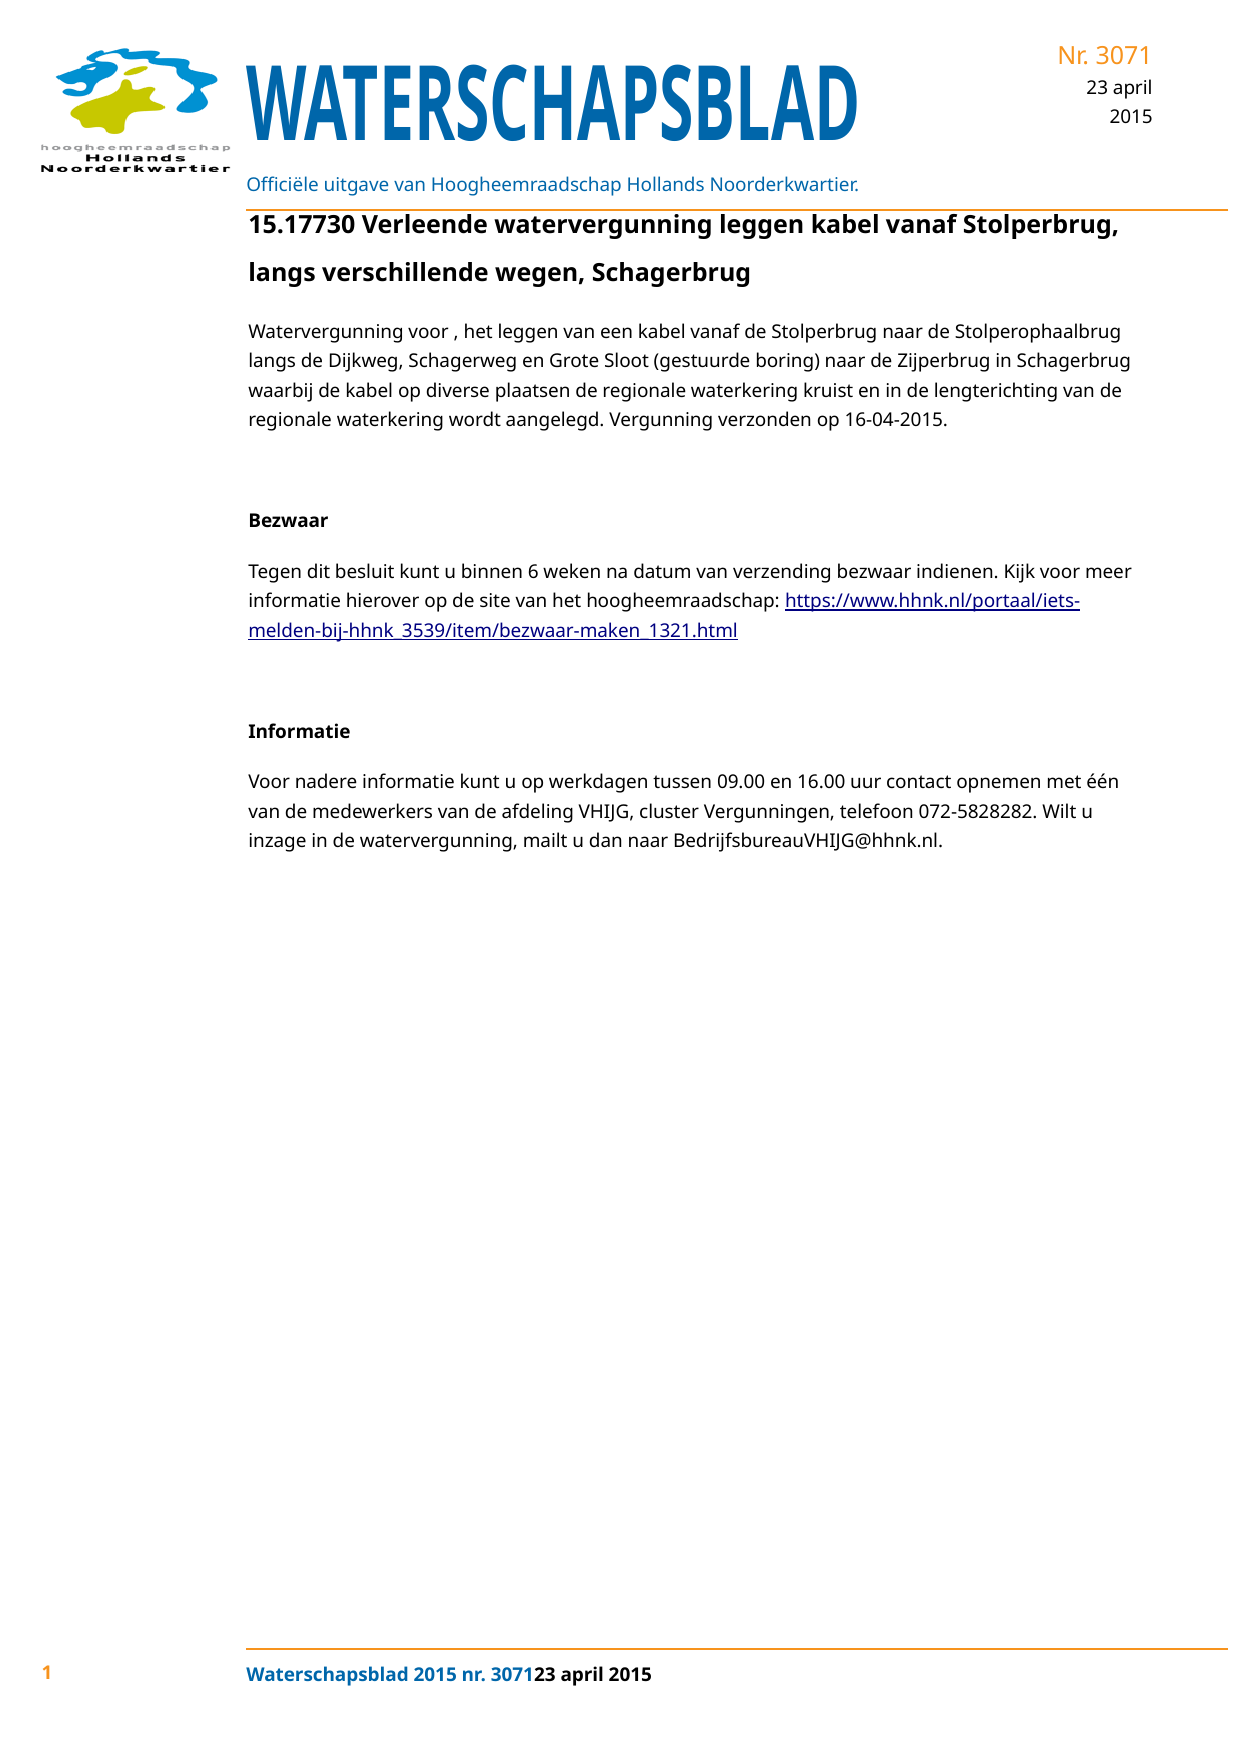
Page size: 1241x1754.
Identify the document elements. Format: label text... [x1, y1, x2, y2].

text Informatie [248, 718, 1152, 744]
text Watervergunning voor , het leggen van een kabel vanaf de Stolperbrug naar de Stolperophaalbrug langs de Dijkweg, Schagerweg en Grote Sloot (gestuurde boring) naar de Zijperbrug in Schagerbrug waarbij de kabel op diverse plaatsen de regionale waterkering kruist en in de lengterichting van de regionale waterkering wordt aangelegd. Vergunning verzonden op 16-04-2015. [248, 318, 1152, 432]
text Bezwaar [248, 507, 1152, 533]
text Voor nadere informatie kunt u op werkdagen tussen 09.00 en 16.00 uur contact opnemen met één van de medewerkers van de afdeling VHIJG, cluster Vergunningen, telefoon 072-5828282. Wilt u inzage in de watervergunning, mailt u dan naar BedrijfsbureauVHIJG@hhnk.nl. [248, 768, 1152, 853]
text Tegen dit besluit kunt u binnen 6 weken na datum van verzending bezwaar indienen. Kijk voor meer informatie hierover op de site van het hoogheemraadschap: https://www.hhnk.nl/portaal/iets-melden-bij-hhnk_3539/item/bezwaar-maken_1321.html [248, 558, 1152, 643]
text 15.17730 Verleende watervergunning leggen kabel vanaf Stolperbrug, langs verschillende wegen, Schagerbrug [248, 211, 1152, 288]
picture [41, 47, 231, 172]
